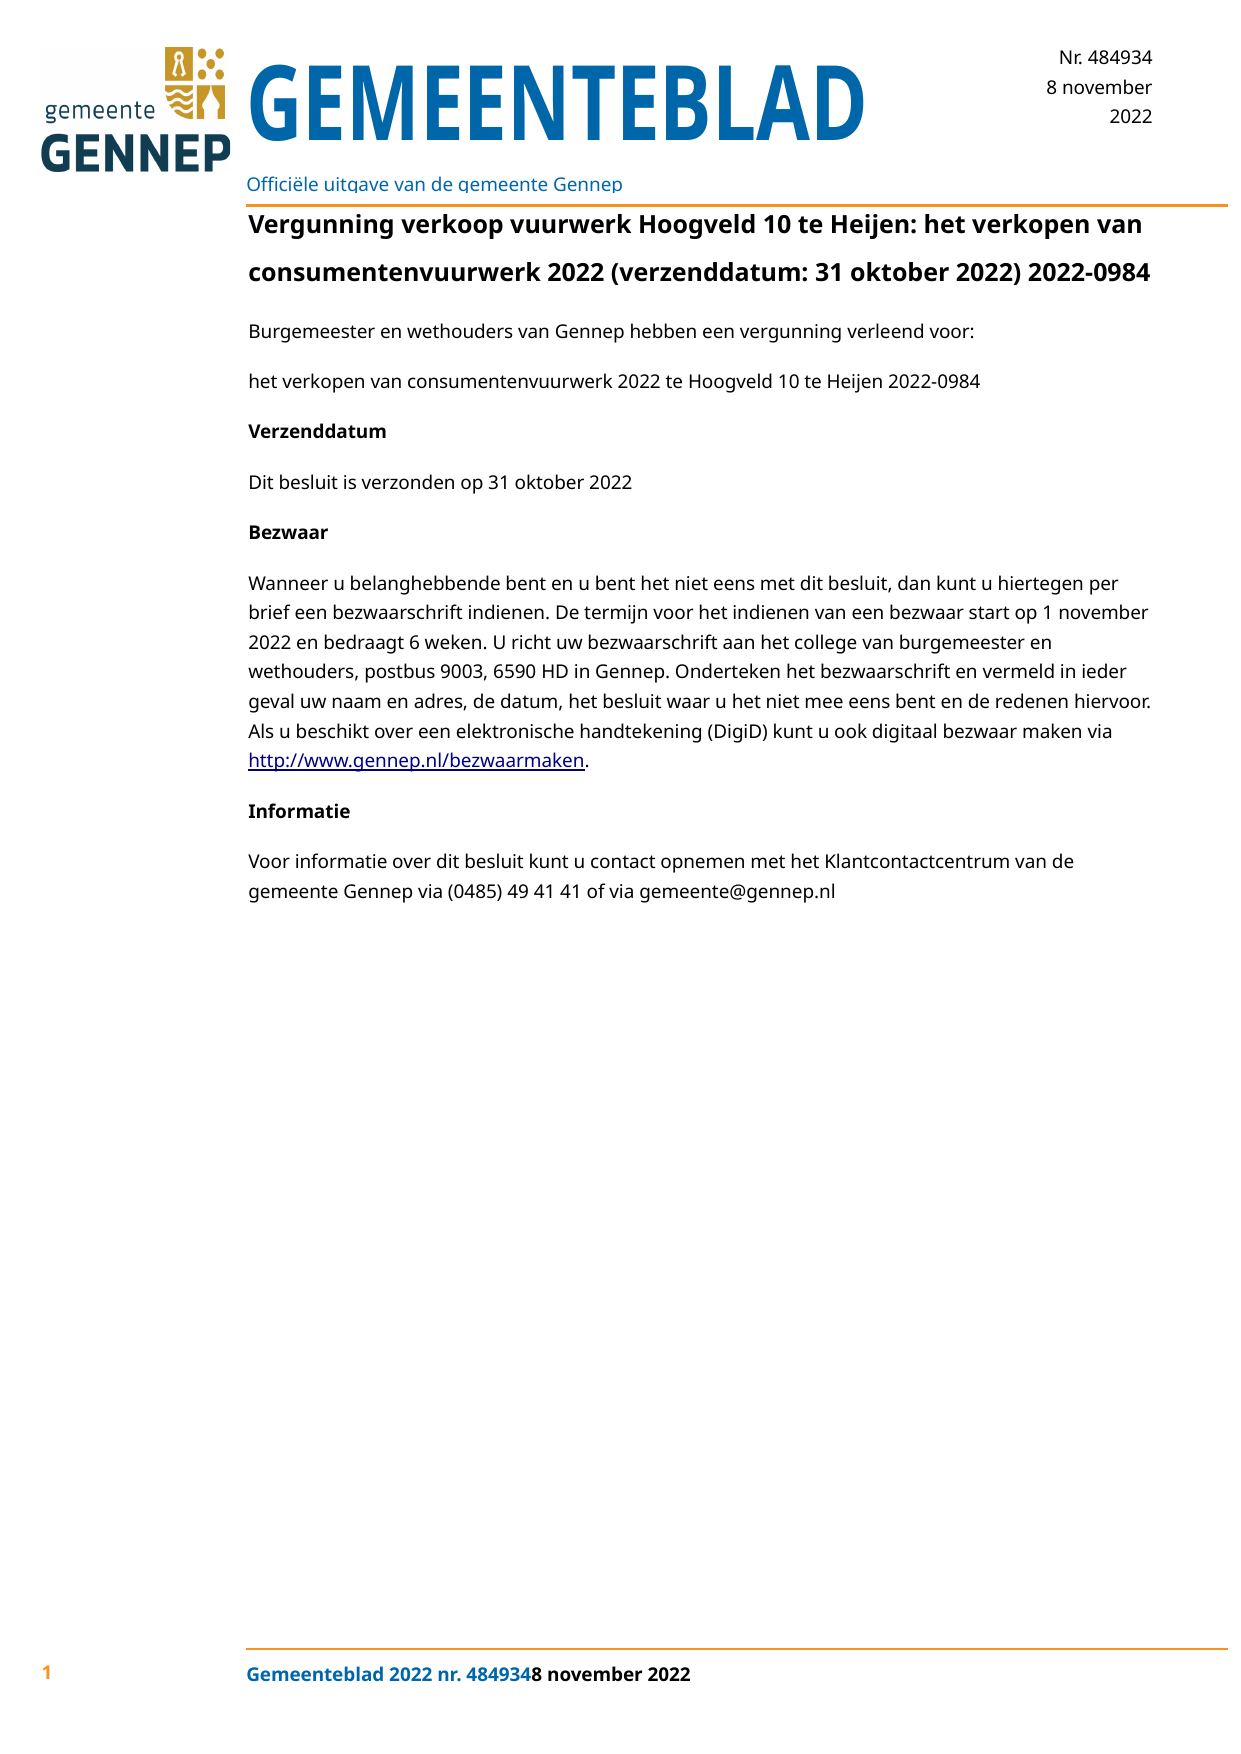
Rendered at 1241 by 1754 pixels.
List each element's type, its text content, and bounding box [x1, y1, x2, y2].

text Informatie [248, 798, 1152, 824]
text Burgemeester en wethouders van Gennep hebben een vergunning verleend voor: [248, 318, 1152, 344]
text Bezwaar [248, 519, 1152, 545]
text Voor informatie over dit besluit kunt u contact opnemen met het Klantcontactcentrum van de gemeente Gennep via (0485) 49 41 41 of via gemeente@gennep.nl [248, 848, 1152, 904]
text Wanneer u belanghebbende bent en u bent het niet eens met dit besluit, dan kunt u hiertegen per brief een bezwaarschrift indienen. De termijn voor het indienen van een bezwaar start op 1 november 2022 en bedraagt 6 weken. U richt uw bezwaarschrift aan het college van burgemeester en wethouders, postbus 9003, 6590 HD in Gennep. Onderteken het bezwaarschrift en vermeld in ieder geval uw naam en adres, de datum, het besluit waar u het niet mee eens bent en de redenen hiervoor. Als u beschikt over een elektronische handtekening (DigiD) kunt u ook digitaal bezwaar maken via http://www.gennep.nl/bezwaarmaken. [248, 570, 1152, 773]
text het verkopen van consumentenvuurwerk 2022 te Hoogveld 10 te Heijen 2022-0984 [248, 368, 1152, 394]
text Verzenddatum [248, 419, 1152, 444]
text Vergunning verkoop vuurwerk Hoogveld 10 te Heijen: het verkopen van consumentenvuurwerk 2022 (verzenddatum: 31 oktober 2022) 2022-0984 [248, 207, 1152, 288]
text Dit besluit is verzonden op 31 oktober 2022 [248, 469, 1152, 495]
picture [41, 47, 231, 172]
